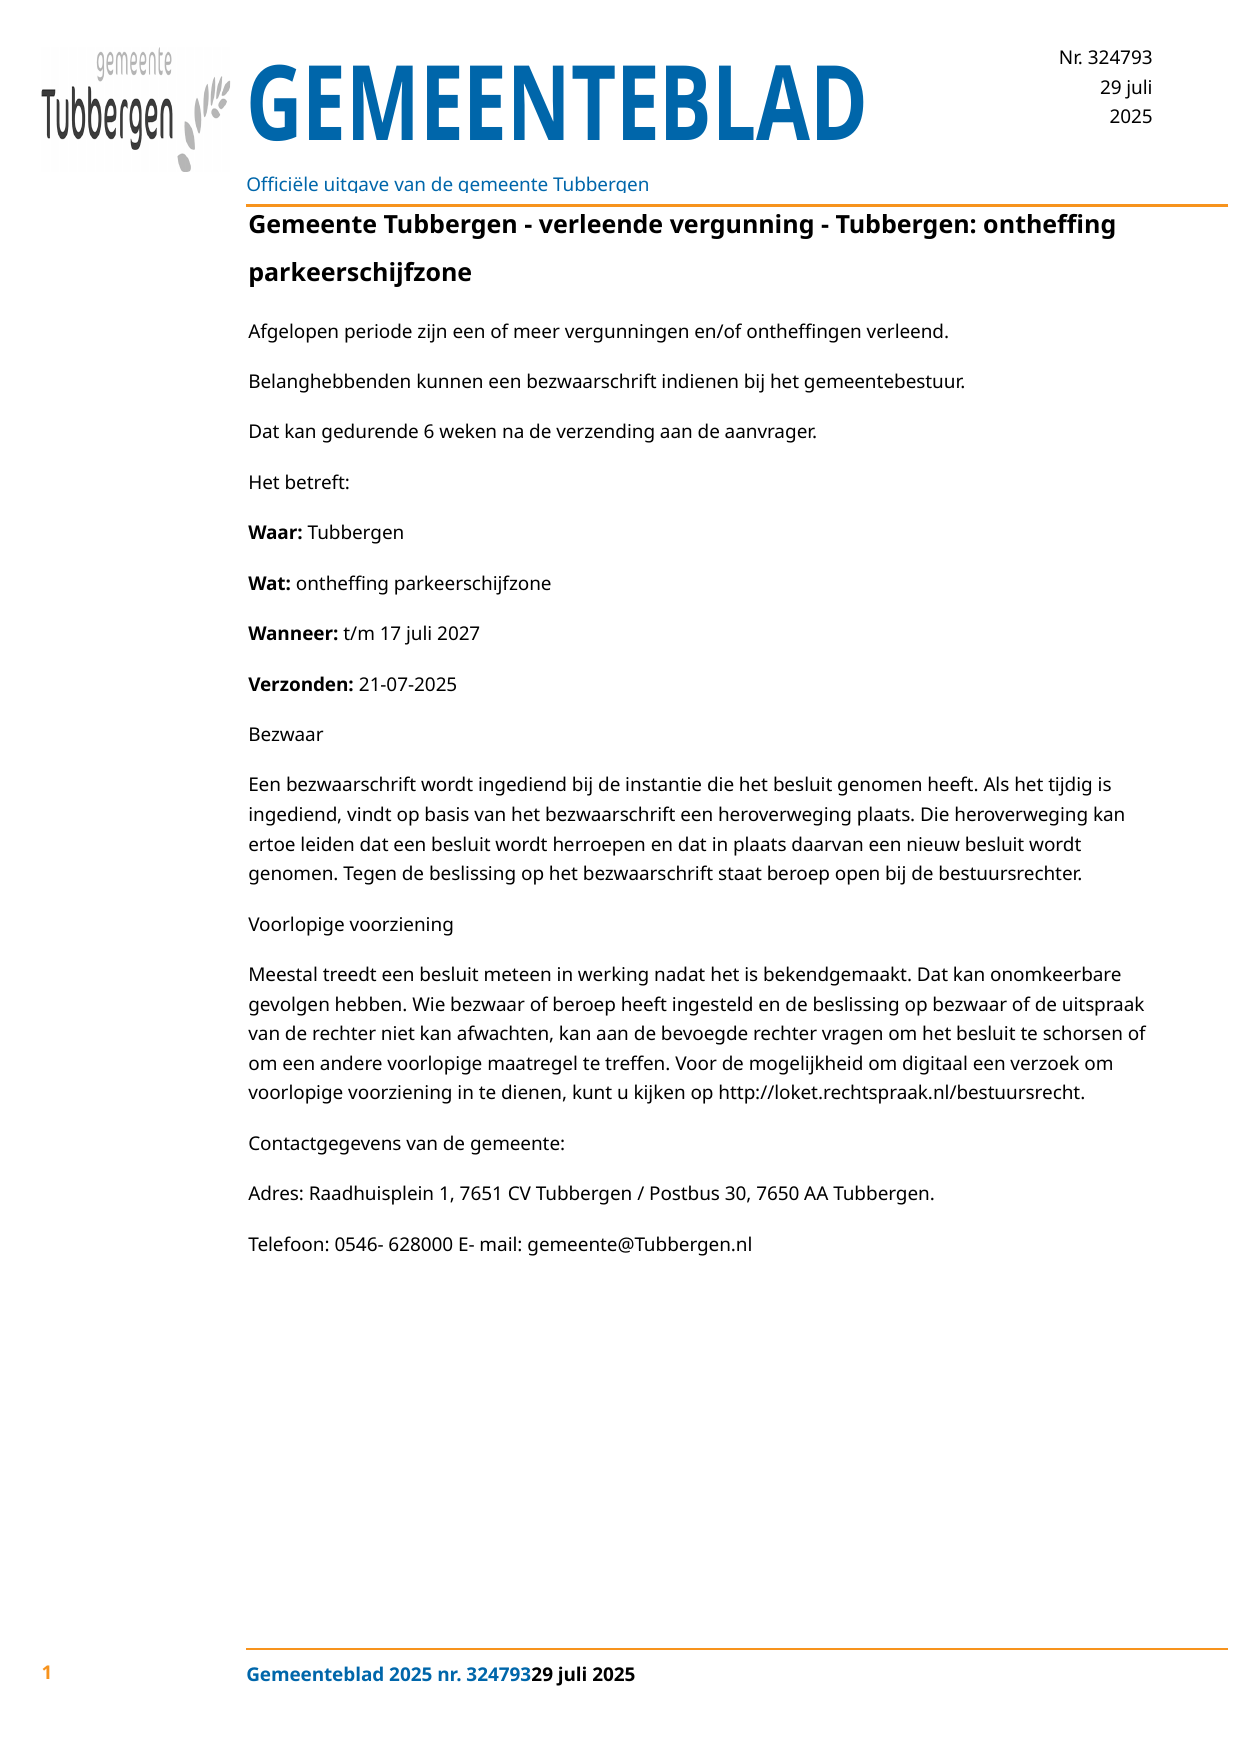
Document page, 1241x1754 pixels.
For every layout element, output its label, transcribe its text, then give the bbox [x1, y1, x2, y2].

text Adres: Raadhuisplein 1, 7651 CV Tubbergen / Postbus 30, 7650 AA Tubbergen. [248, 1180, 1152, 1206]
text Voorlopige voorziening [248, 911, 1152, 937]
text Het betreft: [248, 469, 1152, 495]
picture [41, 47, 231, 172]
text Telefoon: 0546- 628000 E- mail: gemeente@Tubbergen.nl [248, 1231, 1152, 1257]
text Gemeente Tubbergen - verleende vergunning - Tubbergen: ontheffing parkeerschijfzone [248, 207, 1152, 288]
text Wat: ontheffing parkeerschijfzone [248, 570, 1152, 596]
text Meestal treedt een besluit meteen in werking nadat het is bekendgemaakt. Dat kan onomkeerbare gevolgen hebben. Wie bezwaar of beroep heeft ingesteld en de beslissing op bezwaar of de uitspraak van de rechter niet kan afwachten, kan aan de bevoegde rechter vragen om het besluit te schorsen of om een andere voorlopige maatregel te treffen. Voor de mogelijkheid om digitaal een verzoek om voorlopige voorziening in te dienen, kunt u kijken op http://loket.rechtspraak.nl/bestuursrecht. [248, 961, 1152, 1105]
text Waar: Tubbergen [248, 519, 1152, 545]
text Verzonden: 21-07-2025 [248, 671, 1152, 697]
text Afgelopen periode zijn een of meer vergunningen en/of ontheffingen verleend. [248, 318, 1152, 344]
text Belanghebbenden kunnen een bezwaarschrift indienen bij het gemeentebestuur. [248, 368, 1152, 394]
text Contactgegevens van de gemeente: [248, 1130, 1152, 1156]
text Wanneer: t/m 17 juli 2027 [248, 620, 1152, 646]
text Bezwaar [248, 721, 1152, 747]
text Een bezwaarschrift wordt ingediend bij de instantie die het besluit genomen heeft. Als het tijdig is ingediend, vindt op basis van het bezwaarschrift een heroverweging plaats. Die heroverweging kan ertoe leiden dat een besluit wordt herroepen en dat in plaats daarvan een nieuw besluit wordt genomen. Tegen de beslissing op het bezwaarschrift staat beroep open bij de bestuursrechter. [248, 772, 1152, 886]
text Dat kan gedurende 6 weken na de verzending aan de aanvrager. [248, 419, 1152, 444]
